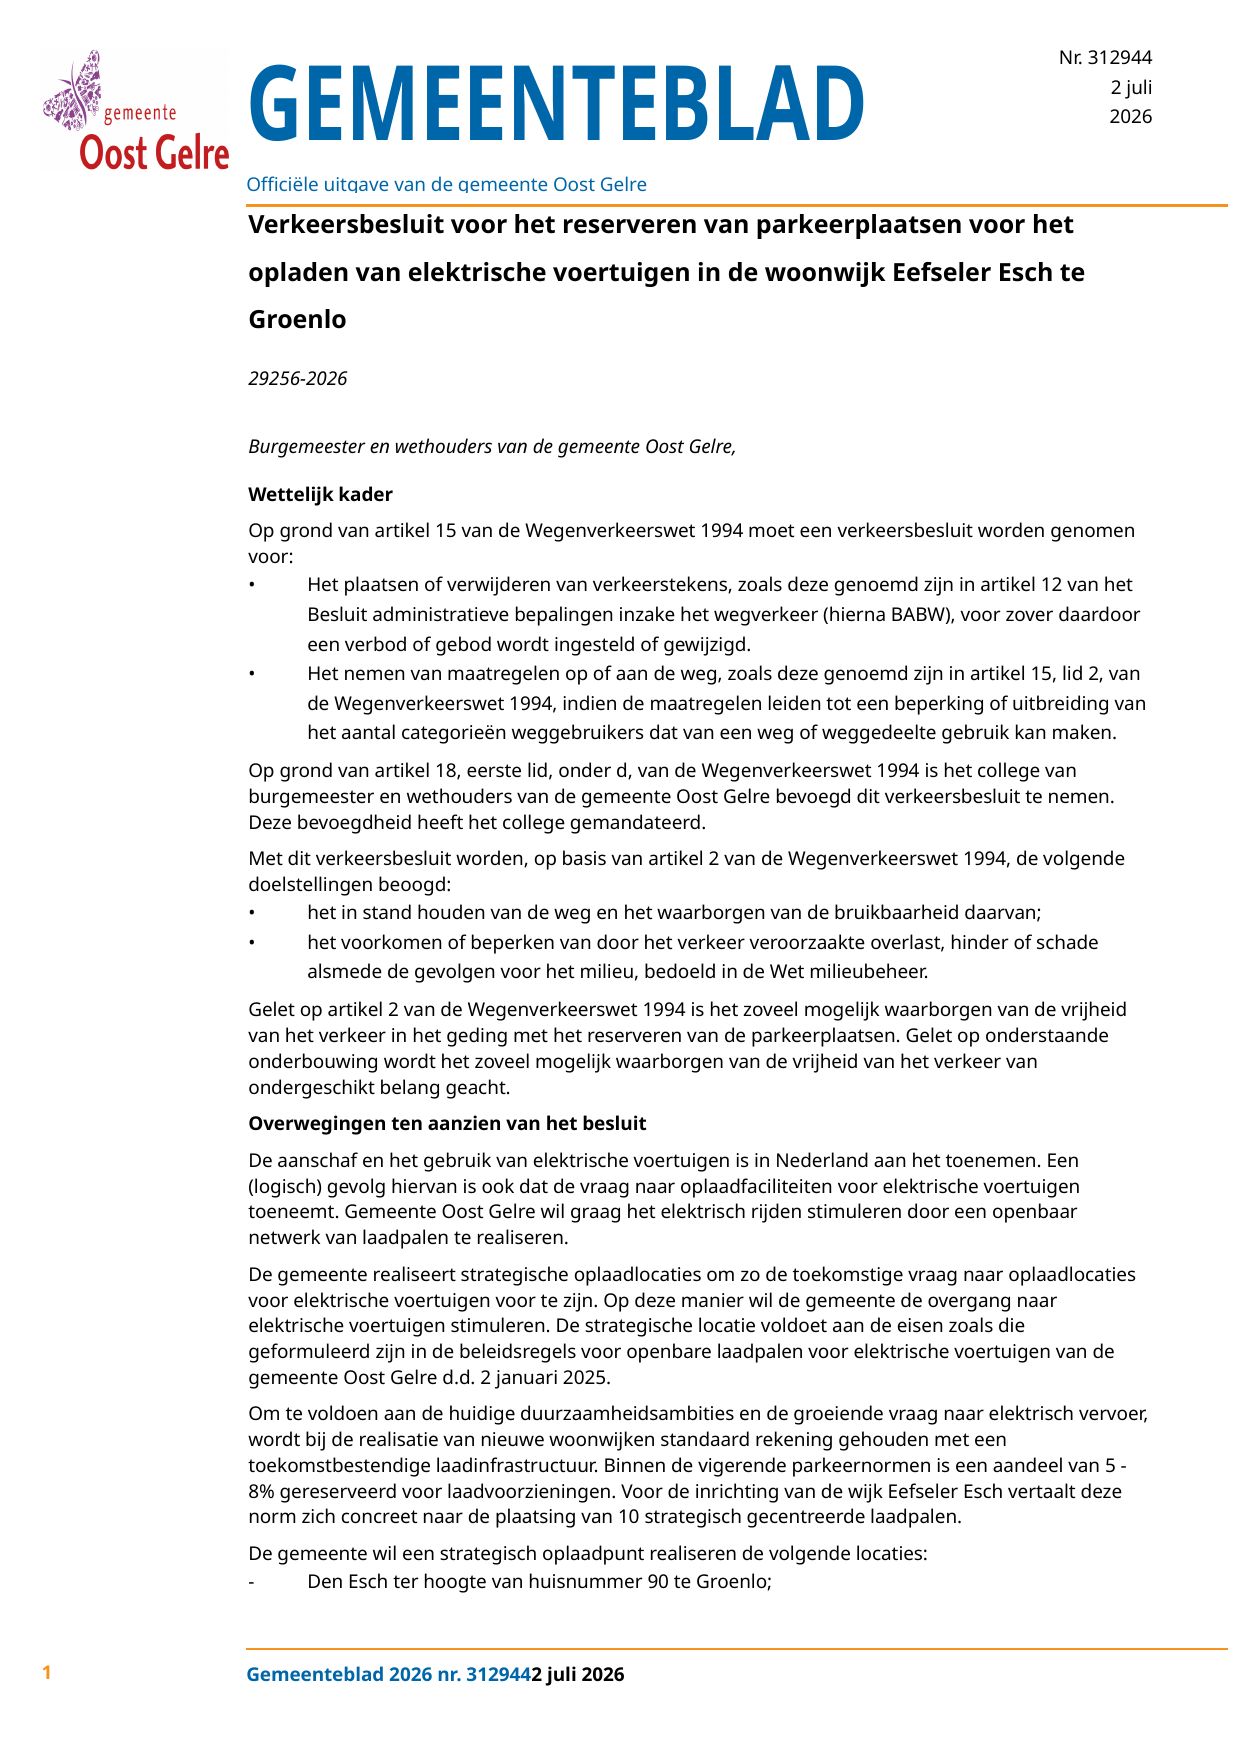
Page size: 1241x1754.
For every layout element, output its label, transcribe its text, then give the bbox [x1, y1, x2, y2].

text De gemeente realiseert strategische oplaadlocaties om zo de toekomstige vraag naar oplaadlocaties voor elektrische voertuigen voor te zijn. Op deze manier wil de gemeente de overgang naar elektrische voertuigen stimuleren. De strategische locatie voldoet aan de eisen zoals die geformuleerd zijn in de beleidsregels voor openbare laadpalen voor elektrische voertuigen van de gemeente Oost Gelre d.d. 2 januari 2025. [248, 1261, 1152, 1390]
text Om te voldoen aan de huidige duurzaamheidsambities en de groeiende vraag naar elektrisch vervoer, wordt bij de realisatie van nieuwe woonwijken standaard rekening gehouden met een toekomstbestendige laadinfrastructuur. Binnen de vigerende parkeernormen is een aandeel van 5 - 8% gereserveerd voor laadvoorzieningen. Voor de inrichting van de wijk Eefseler Esch vertaalt deze norm zich concreet naar de plaatsing van 10 strategisch gecentreerde laadpalen. [248, 1401, 1152, 1529]
text De aanschaf en het gebruik van elektrische voertuigen is in Nederland aan het toenemen. Een (logisch) gevolg hiervan is ook dat de vraag naar oplaadfaciliteiten voor elektrische voertuigen toeneemt. Gemeente Oost Gelre wil graag het elektrisch rijden stimuleren door een openbaar netwerk van laadpalen te realiseren. [248, 1147, 1152, 1250]
text 29256-2026 [248, 366, 1152, 391]
text Wettelijk kader [248, 481, 1152, 507]
text Burgemeester en wethouders van de gemeente Oost Gelre, [248, 433, 1152, 459]
text Gelet op artikel 2 van de Wegenverkeerswet 1994 is het zoveel mogelijk waarborgen van de vrijheid van het verkeer in het geding met het reserveren van de parkeerplaatsen. Gelet op onderstaande onderbouwing wordt het zoveel mogelijk waarborgen van de vrijheid van het verkeer van ondergeschikt belang geacht. [248, 997, 1152, 1099]
list Den Esch ter hoogte van huisnummer 90 te Groenlo; [248, 1568, 1152, 1594]
text Met dit verkeersbesluit worden, op basis van artikel 2 van de Wegenverkeerswet 1994, de volgende doelstellingen beoogd: [248, 846, 1152, 897]
text Verkeersbesluit voor het reserveren van parkeerplaatsen voor het opladen van elektrische voertuigen in de woonwijk Eefseler Esch te Groenlo [248, 207, 1152, 336]
text De gemeente wil een strategisch oplaadpunt realiseren de volgende locaties: [248, 1540, 1152, 1566]
text Op grond van artikel 15 van de Wegenverkeerswet 1994 moet een verkeersbesluit worden genomen voor: [248, 517, 1152, 569]
list Het plaatsen of verwijderen van verkeerstekens, zoals deze genoemd zijn in artikel 12 van het Besluit administratieve bepalingen inzake het wegverkeer (hierna BABW), voor zover daardoor een verbod of gebod wordt ingesteld of gewijzigd. [248, 572, 1152, 656]
text Op grond van artikel 18, eerste lid, onder d, van de Wegenverkeerswet 1994 is het college van burgemeester en wethouders van de gemeente Oost Gelre bevoegd dit verkeersbesluit te nemen. Deze bevoegdheid heeft het college gemandateerd. [248, 757, 1152, 834]
list het voorkomen of beperken van door het verkeer veroorzaakte overlast, hinder of schade alsmede de gevolgen voor het milieu, bedoeld in de Wet milieubeheer. [248, 929, 1152, 984]
list het in stand houden van de weg en het waarborgen van de bruikbaarheid daarvan; [248, 899, 1152, 925]
picture [41, 47, 231, 172]
list Het nemen van maatregelen op of aan de weg, zoals deze genoemd zijn in artikel 15, lid 2, van de Wegenverkeerswet 1994, indien de maatregelen leiden tot een beperking of uitbreiding van het aantal categorieën weggebruikers dat van een weg of weggedeelte gebruik kan maken. [248, 660, 1152, 745]
text Overwegingen ten aanzien van het besluit [248, 1111, 1152, 1136]
